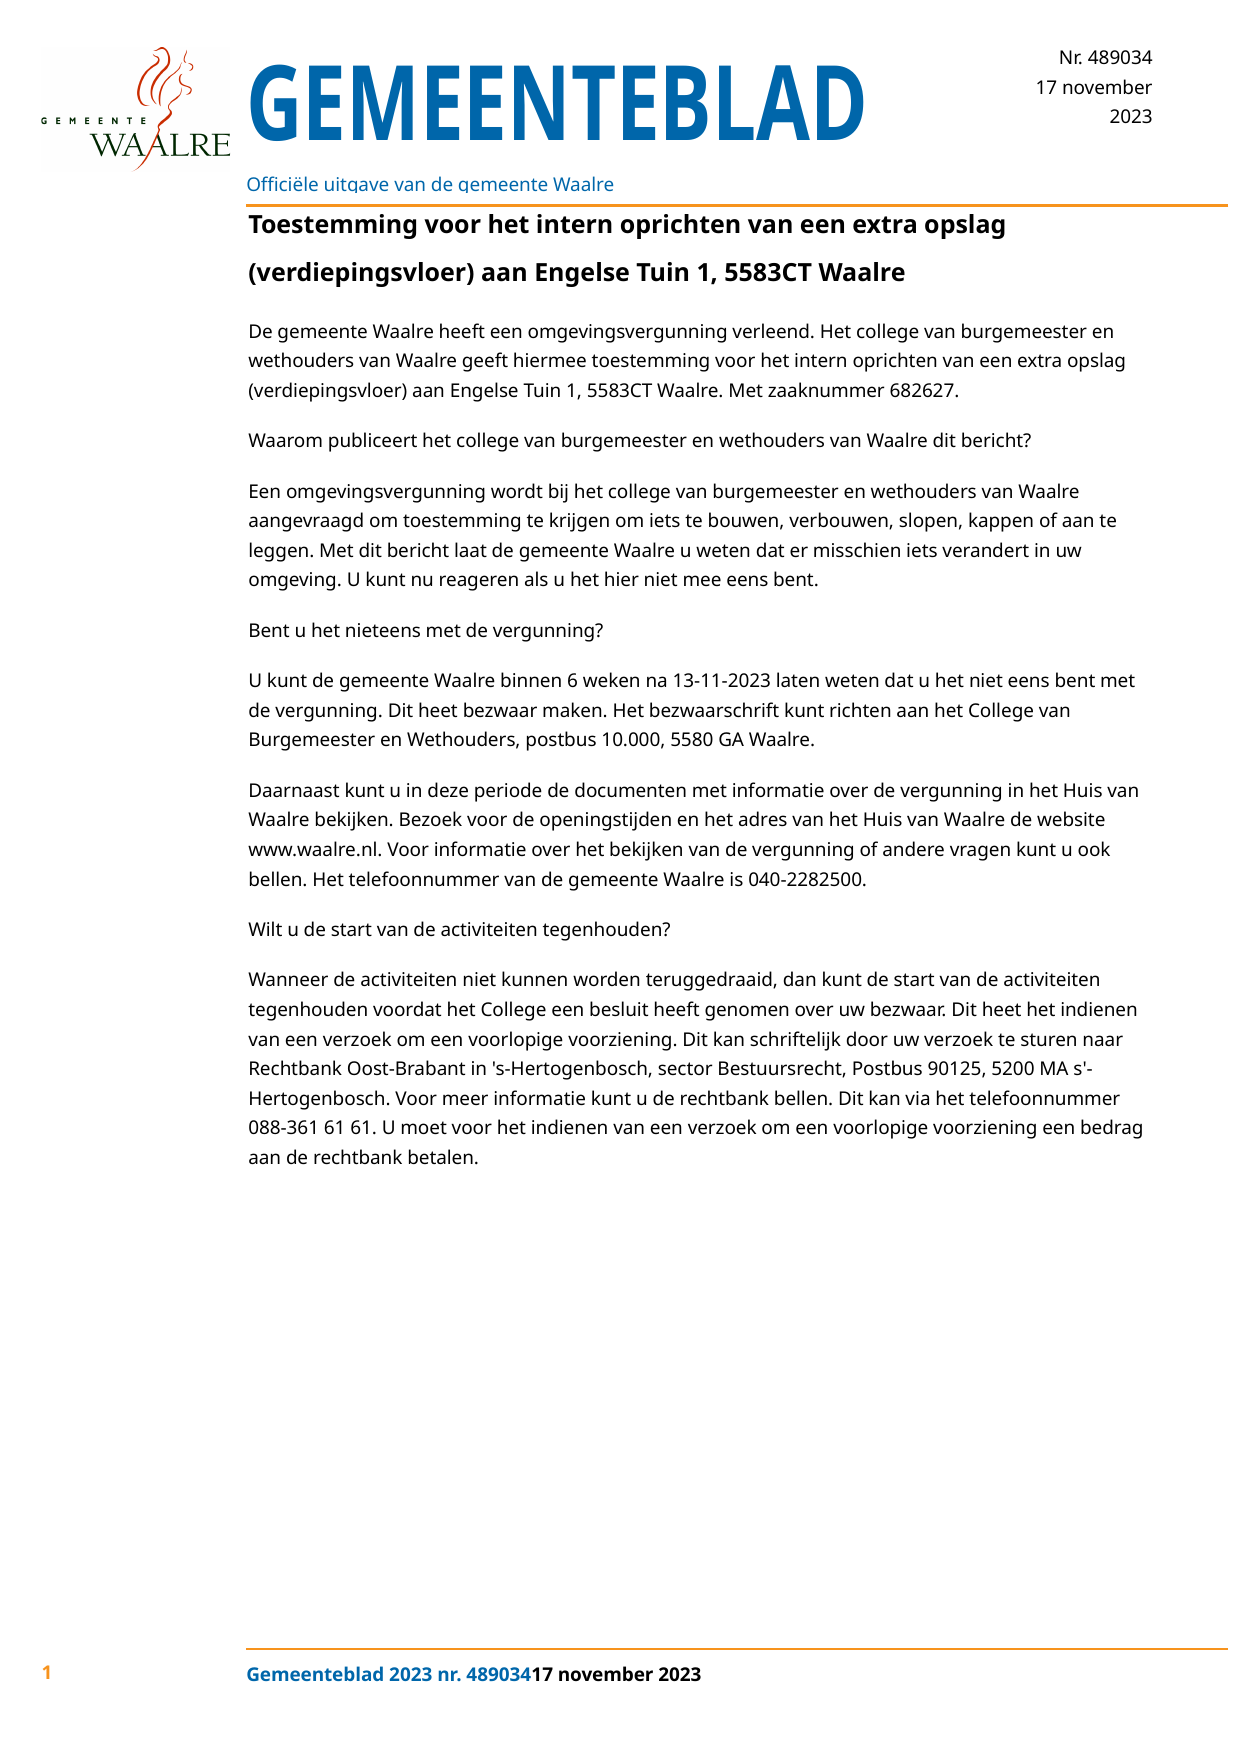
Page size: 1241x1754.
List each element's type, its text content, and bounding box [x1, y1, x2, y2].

text Waarom publiceert het college van burgemeester en wethouders van Waalre dit bericht? [248, 427, 1152, 453]
picture [41, 47, 231, 172]
text Wanneer de activiteiten niet kunnen worden teruggedraaid, dan kunt de start van de activiteiten tegenhouden voordat het College een besluit heeft genomen over uw bezwaar. Dit heet het indienen van een verzoek om een voorlopige voorziening. Dit kan schriftelijk door uw verzoek te sturen naar Rechtbank Oost-Brabant in 's-Hertogenbosch, sector Bestuursrecht, Postbus 90125, 5200 MA s'-Hertogenbosch. Voor meer informatie kunt u de rechtbank bellen. Dit kan via het telefoonnummer 088-361 61 61. U moet voor het indienen van een verzoek om een voorlopige voorziening een bedrag aan de rechtbank betalen. [248, 967, 1152, 1170]
text Een omgevingsvergunning wordt bij het college van burgemeester en wethouders van Waalre aangevraagd om toestemming te krijgen om iets te bouwen, verbouwen, slopen, kappen of aan te leggen. Met dit bericht laat de gemeente Waalre u weten dat er misschien iets verandert in uw omgeving. U kunt nu reageren als u het hier niet mee eens bent. [248, 478, 1152, 592]
text U kunt de gemeente Waalre binnen 6 weken na 13-11-2023 laten weten dat u het niet eens bent met de vergunning. Dit heet bezwaar maken. Het bezwaarschrift kunt richten aan het College van Burgemeester en Wethouders, postbus 10.000, 5580 GA Waalre. [248, 667, 1152, 752]
text Wilt u de start van de activiteiten tegenhouden? [248, 916, 1152, 942]
text Toestemming voor het intern oprichten van een extra opslag (verdiepingsvloer) aan Engelse Tuin 1, 5583CT Waalre [248, 207, 1152, 288]
text Bent u het nieteens met de vergunning? [248, 617, 1152, 643]
text Daarnaast kunt u in deze periode de documenten met informatie over de vergunning in het Huis van Waalre bekijken. Bezoek voor de openingstijden en het adres van het Huis van Waalre de website www.waalre.nl. Voor informatie over het bekijken van de vergunning of andere vragen kunt u ook bellen. Het telefoonnummer van de gemeente Waalre is 040-2282500. [248, 777, 1152, 892]
text De gemeente Waalre heeft een omgevingsvergunning verleend. Het college van burgemeester en wethouders van Waalre geeft hiermee toestemming voor het intern oprichten van een extra opslag (verdiepingsvloer) aan Engelse Tuin 1, 5583CT Waalre. Met zaaknummer 682627. [248, 318, 1152, 403]
